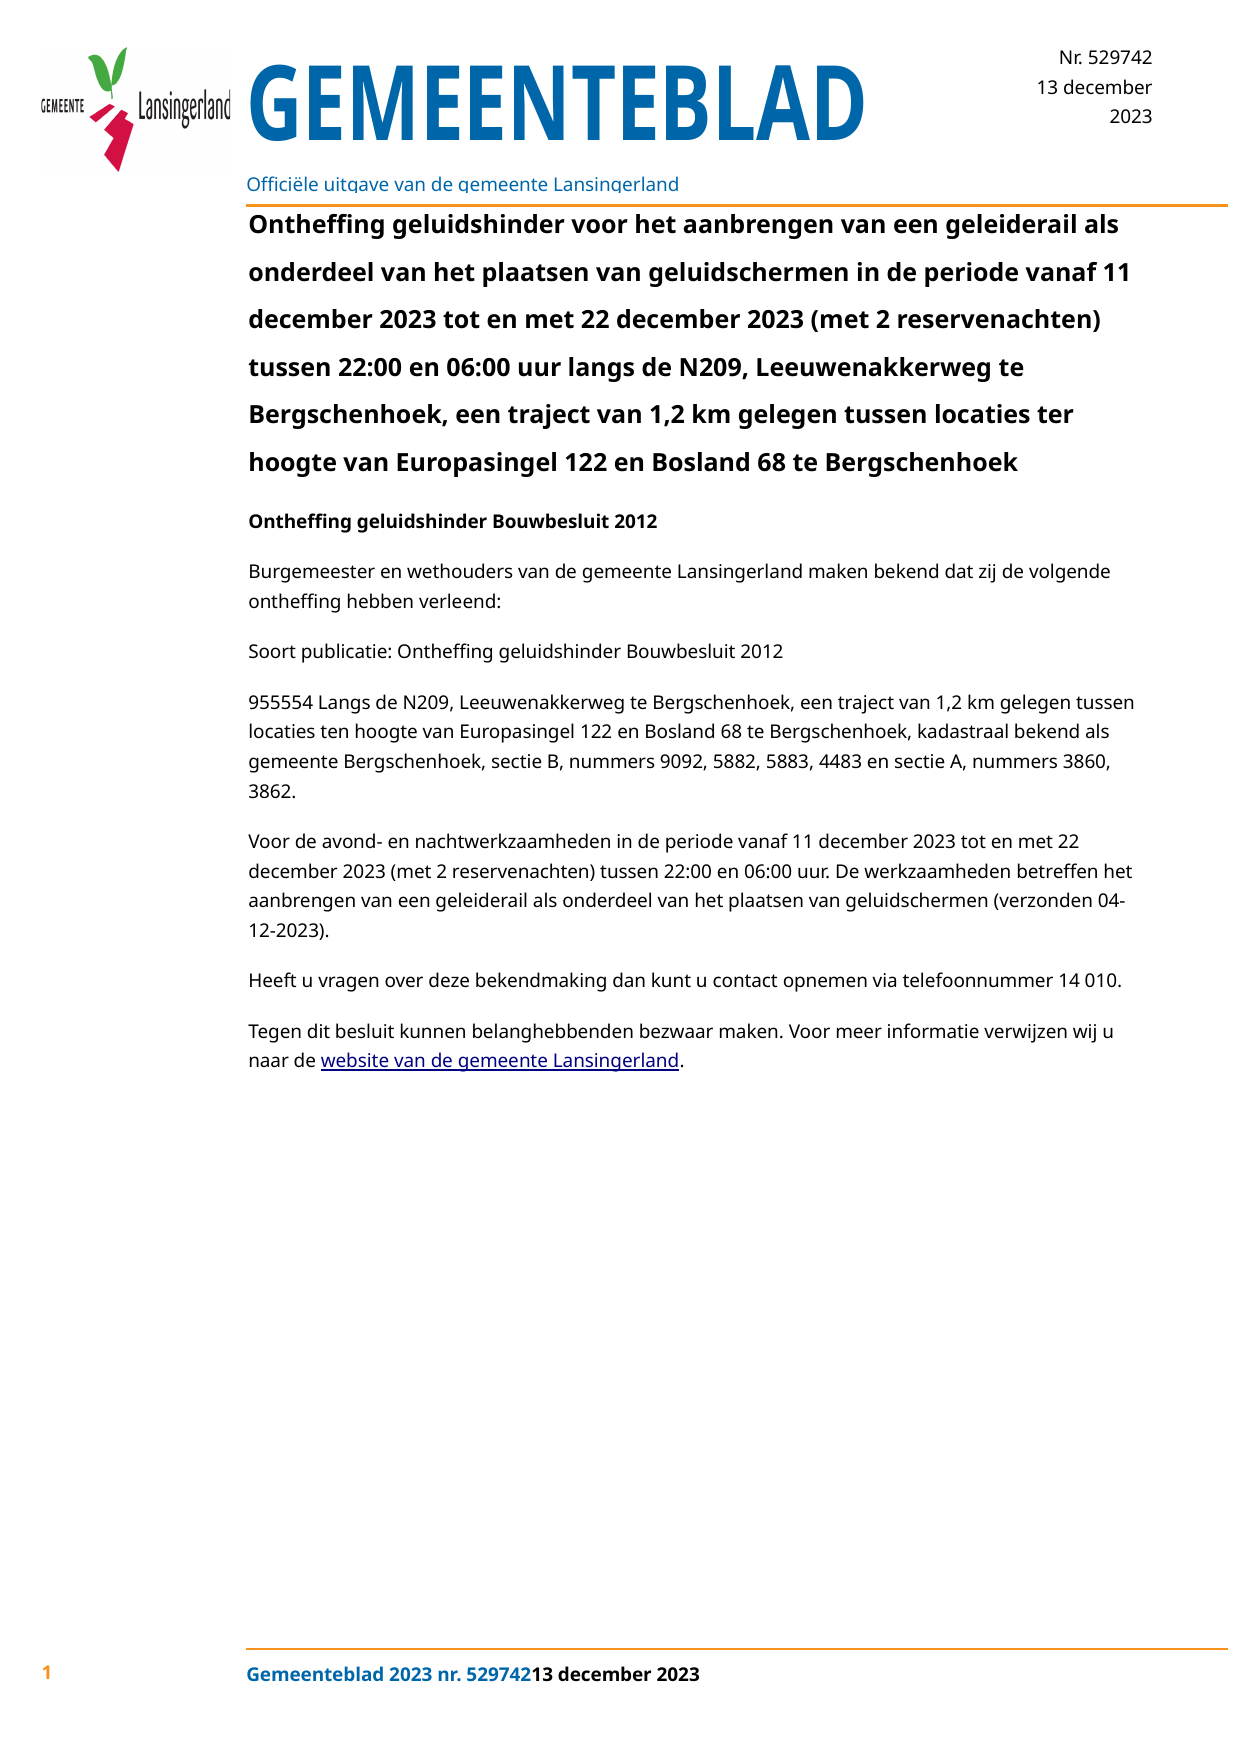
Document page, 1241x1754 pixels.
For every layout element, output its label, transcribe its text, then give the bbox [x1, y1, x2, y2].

text Ontheffing geluidshinder voor het aanbrengen van een geleiderail als onderdeel van het plaatsen van geluidschermen in de periode vanaf 11 december 2023 tot en met 22 december 2023 (met 2 reservenachten) tussen 22:00 en 06:00 uur langs de N209, Leeuwenakkerweg te Bergschenhoek, een traject van 1,2 km gelegen tussen locaties ter hoogte van Europasingel 122 en Bosland 68 te Bergschenhoek [248, 207, 1152, 479]
text 955554 Langs de N209, Leeuwenakkerweg te Bergschenhoek, een traject van 1,2 km gelegen tussen locaties ten hoogte van Europasingel 122 en Bosland 68 te Bergschenhoek, kadastraal bekend als gemeente Bergschenhoek, sectie B, nummers 9092, 5882, 5883, 4483 en sectie A, nummers 3860, 3862. [248, 689, 1152, 804]
text Ontheffing geluidshinder Bouwbesluit 2012 [248, 508, 1152, 534]
picture [41, 47, 231, 172]
text Tegen dit besluit kunnen belanghebbenden bezwaar maken. Voor meer informatie verwijzen wij u naar de website van de gemeente Lansingerland. [248, 1018, 1152, 1073]
text Burgemeester en wethouders van de gemeente Lansingerland maken bekend dat zij de volgende ontheffing hebben verleend: [248, 559, 1152, 614]
text Soort publicatie: Ontheffing geluidshinder Bouwbesluit 2012 [248, 639, 1152, 664]
text Heeft u vragen over deze bekendmaking dan kunt u contact opnemen via telefoonnummer 14 010. [248, 967, 1152, 993]
text Voor de avond- en nachtwerkzaamheden in de periode vanaf 11 december 2023 tot en met 22 december 2023 (met 2 reservenachten) tussen 22:00 en 06:00 uur. De werkzaamheden betreffen het aanbrengen van een geleiderail als onderdeel van het plaatsen van geluidschermen (verzonden 04-12-2023). [248, 828, 1152, 943]
